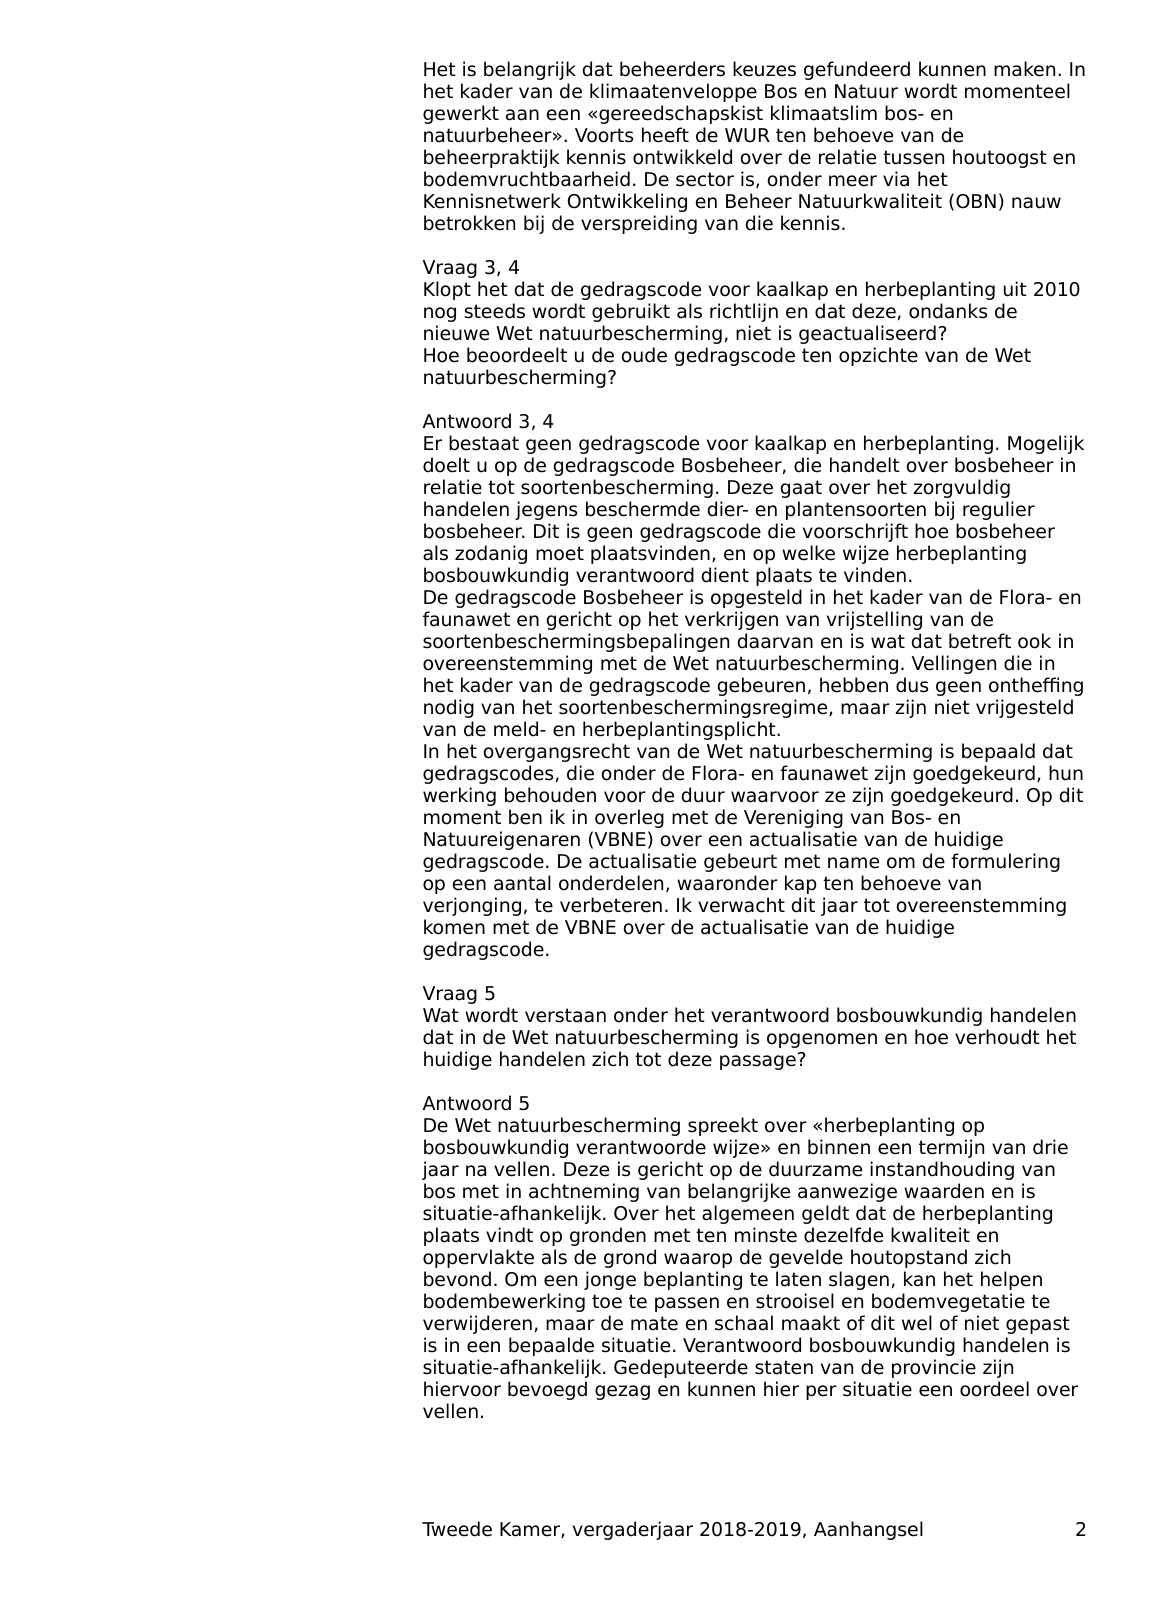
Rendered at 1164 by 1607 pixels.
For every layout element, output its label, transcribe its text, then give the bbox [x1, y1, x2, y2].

text Antwoord 3, 4 [422, 411, 1087, 433]
text De Wet natuurbescherming spreekt over «herbeplanting op bosbouwkundig verantwoorde wijze» en binnen een termijn van drie jaar na vellen. Deze is gericht op de duurzame instandhouding van bos met in achtneming van belangrijke aanwezige waarden en is situatie-afhankelijk. Over het algemeen geldt dat de herbeplanting plaats vindt op gronden met ten minste dezelfde kwaliteit en oppervlakte als de grond waarop de gevelde houtopstand zich bevond. Om een jonge beplanting te laten slagen, kan het helpen bodembewerking toe te passen en strooisel en bodemvegetatie te verwijderen, maar de mate en schaal maakt of dit wel of niet gepast is in een bepaalde situatie. Verantwoord bosbouwkundig handelen is situatie-afhankelijk. Gedeputeerde staten van de provincie zijn hiervoor bevoegd gezag en kunnen hier per situatie een oordeel over vellen. [422, 1115, 1087, 1423]
text Er bestaat geen gedragscode voor kaalkap en herbeplanting. Mogelijk doelt u op de gedragscode Bosbeheer, die handelt over bosbeheer in relatie tot soortenbescherming. Deze gaat over het zorgvuldig handelen jegens beschermde dier- en plantensoorten bij regulier bosbeheer. Dit is geen gedragscode die voorschrijft hoe bosbeheer als zodanig moet plaatsvinden, en op welke wijze herbeplanting bosbouwkundig verantwoord dient plaats te vinden. [422, 433, 1087, 587]
text Het is belangrijk dat beheerders keuzes gefundeerd kunnen maken. In het kader van de klimaatenveloppe Bos en Natuur wordt momenteel gewerkt aan een «gereedschapskist klimaatslim bos- en natuurbeheer». Voorts heeft de WUR ten behoeve van de beheerpraktijk kennis ontwikkeld over de relatie tussen houtoogst en bodemvruchtbaarheid. De sector is, onder meer via het Kennisnetwerk Ontwikkeling en Beheer Natuurkwaliteit (OBN) nauw betrokken bij de verspreiding van die kennis. [422, 59, 1087, 235]
text Vraag 3, 4 [422, 257, 1087, 279]
text In het overgangsrecht van de Wet natuurbescherming is bepaald dat gedragscodes, die onder de Flora- en faunawet zijn goedgekeurd, hun werking behouden voor de duur waarvoor ze zijn goedgekeurd. Op dit moment ben ik in overleg met de Vereniging van Bos- en Natuureigenaren (VBNE) over een actualisatie van de huidige gedragscode. De actualisatie gebeurt met name om de formulering op een aantal onderdelen, waaronder kap ten behoeve van verjonging, te verbeteren. Ik verwacht dit jaar tot overeenstemming komen met de VBNE over de actualisatie van de huidige gedragscode. [422, 741, 1087, 961]
text Hoe beoordeelt u de oude gedragscode ten opzichte van de Wet natuurbescherming? [422, 345, 1087, 389]
text Wat wordt verstaan onder het verantwoord bosbouwkundig handelen dat in de Wet natuurbescherming is opgenomen en hoe verhoudt het huidige handelen zich tot deze passage? [422, 1005, 1087, 1071]
text Vraag 5 [422, 983, 1087, 1005]
text Antwoord 5 [422, 1093, 1087, 1115]
text De gedragscode Bosbeheer is opgesteld in het kader van de Flora- en faunawet en gericht op het verkrijgen van vrijstelling van de soortenbeschermingsbepalingen daarvan en is wat dat betreft ook in overeenstemming met de Wet natuurbescherming. Vellingen die in het kader van de gedragscode gebeuren, hebben dus geen ontheffing nodig van het soortenbeschermingsregime, maar zijn niet vrijgesteld van de meld- en herbeplantingsplicht. [422, 587, 1087, 741]
text Klopt het dat de gedragscode voor kaalkap en herbeplanting uit 2010 nog steeds wordt gebruikt als richtlijn en dat deze, ondanks de nieuwe Wet natuurbescherming, niet is geactualiseerd? [422, 279, 1087, 345]
